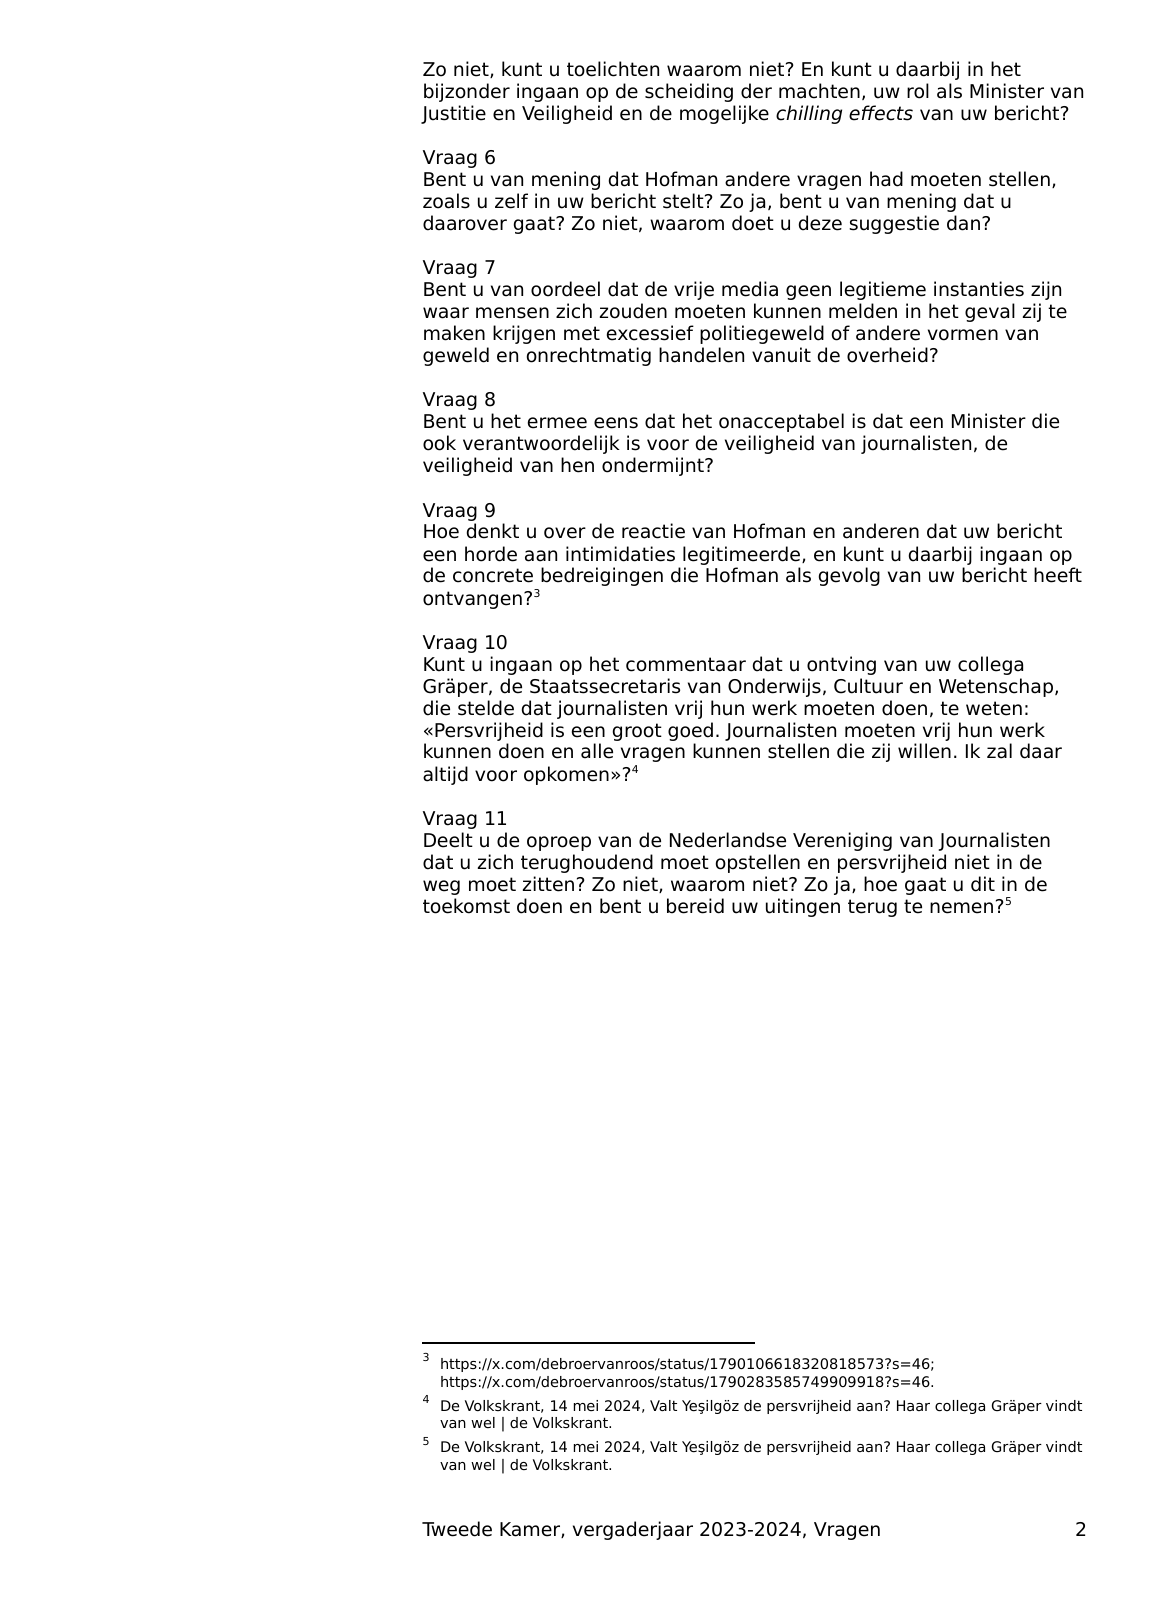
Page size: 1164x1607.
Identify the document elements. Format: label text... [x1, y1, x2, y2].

text Vraag 9 [422, 499, 1087, 521]
text Vraag 7 [422, 257, 1087, 279]
text De Volkskrant, 14 mei 2024, Valt Yeşilgöz de persvrijheid aan? Haar collega Gräper vindt van wel | de Volkskrant. [422, 1393, 1087, 1432]
text Bent u het ermee eens dat het onacceptabel is dat een Minister die ook verantwoordelijk is voor de veiligheid van journalisten, de veiligheid van hen ondermijnt? [422, 411, 1087, 477]
text https://x.com/debroervanroos/status/1790106618320818573?s=46; https://x.com/debroervanroos/status/1790283585749909918?s=46. [422, 1352, 1087, 1391]
text Vraag 8 [422, 389, 1087, 411]
text Vraag 11 [422, 808, 1087, 829]
text Kunt u ingaan op het commentaar dat u ontving van uw collega Gräper, de Staatssecretaris van Onderwijs, Cultuur en Wetenschap, die stelde dat journalisten vrij hun werk moeten doen, te weten: «Persvrijheid is een groot goed. Journalisten moeten vrij hun werk kunnen doen en alle vragen kunnen stellen die zij willen. Ik zal daar altijd voor opkomen»? [422, 653, 1087, 785]
text Deelt u de oproep van de Nederlandse Vereniging van Journalisten dat u zich terughoudend moet opstellen en persvrijheid niet in de weg moet zitten? Zo niet, waarom niet? Zo ja, hoe gaat u dit in de toekomst doen en bent u bereid uw uitingen terug te nemen? [422, 829, 1087, 917]
text Vraag 10 [422, 632, 1087, 653]
text Vraag 6 [422, 147, 1087, 169]
text Bent u van mening dat Hofman andere vragen had moeten stellen, zoals u zelf in uw bericht stelt? Zo ja, bent u van mening dat u daarover gaat? Zo niet, waarom doet u deze suggestie dan? [422, 169, 1087, 235]
text De Volkskrant, 14 mei 2024, Valt Yeşilgöz de persvrijheid aan? Haar collega Gräper vindt van wel | de Volkskrant. [422, 1435, 1087, 1474]
text Hoe denkt u over de reactie van Hofman en anderen dat uw bericht een horde aan intimidaties legitimeerde, en kunt u daarbij ingaan op de concrete bedreigingen die Hofman als gevolg van uw bericht heeft ontvangen? [422, 521, 1087, 609]
text Zo niet, kunt u toelichten waarom niet? En kunt u daarbij in het bijzonder ingaan op de scheiding der machten, uw rol als Minister van Justitie en Veiligheid en de mogelijke chilling effects van uw bericht? [422, 59, 1087, 125]
text Bent u van oordeel dat de vrije media geen legitieme instanties zijn waar mensen zich zouden moeten kunnen melden in het geval zij te maken krijgen met excessief politiegeweld of andere vormen van geweld en onrechtmatig handelen vanuit de overheid? [422, 279, 1087, 367]
